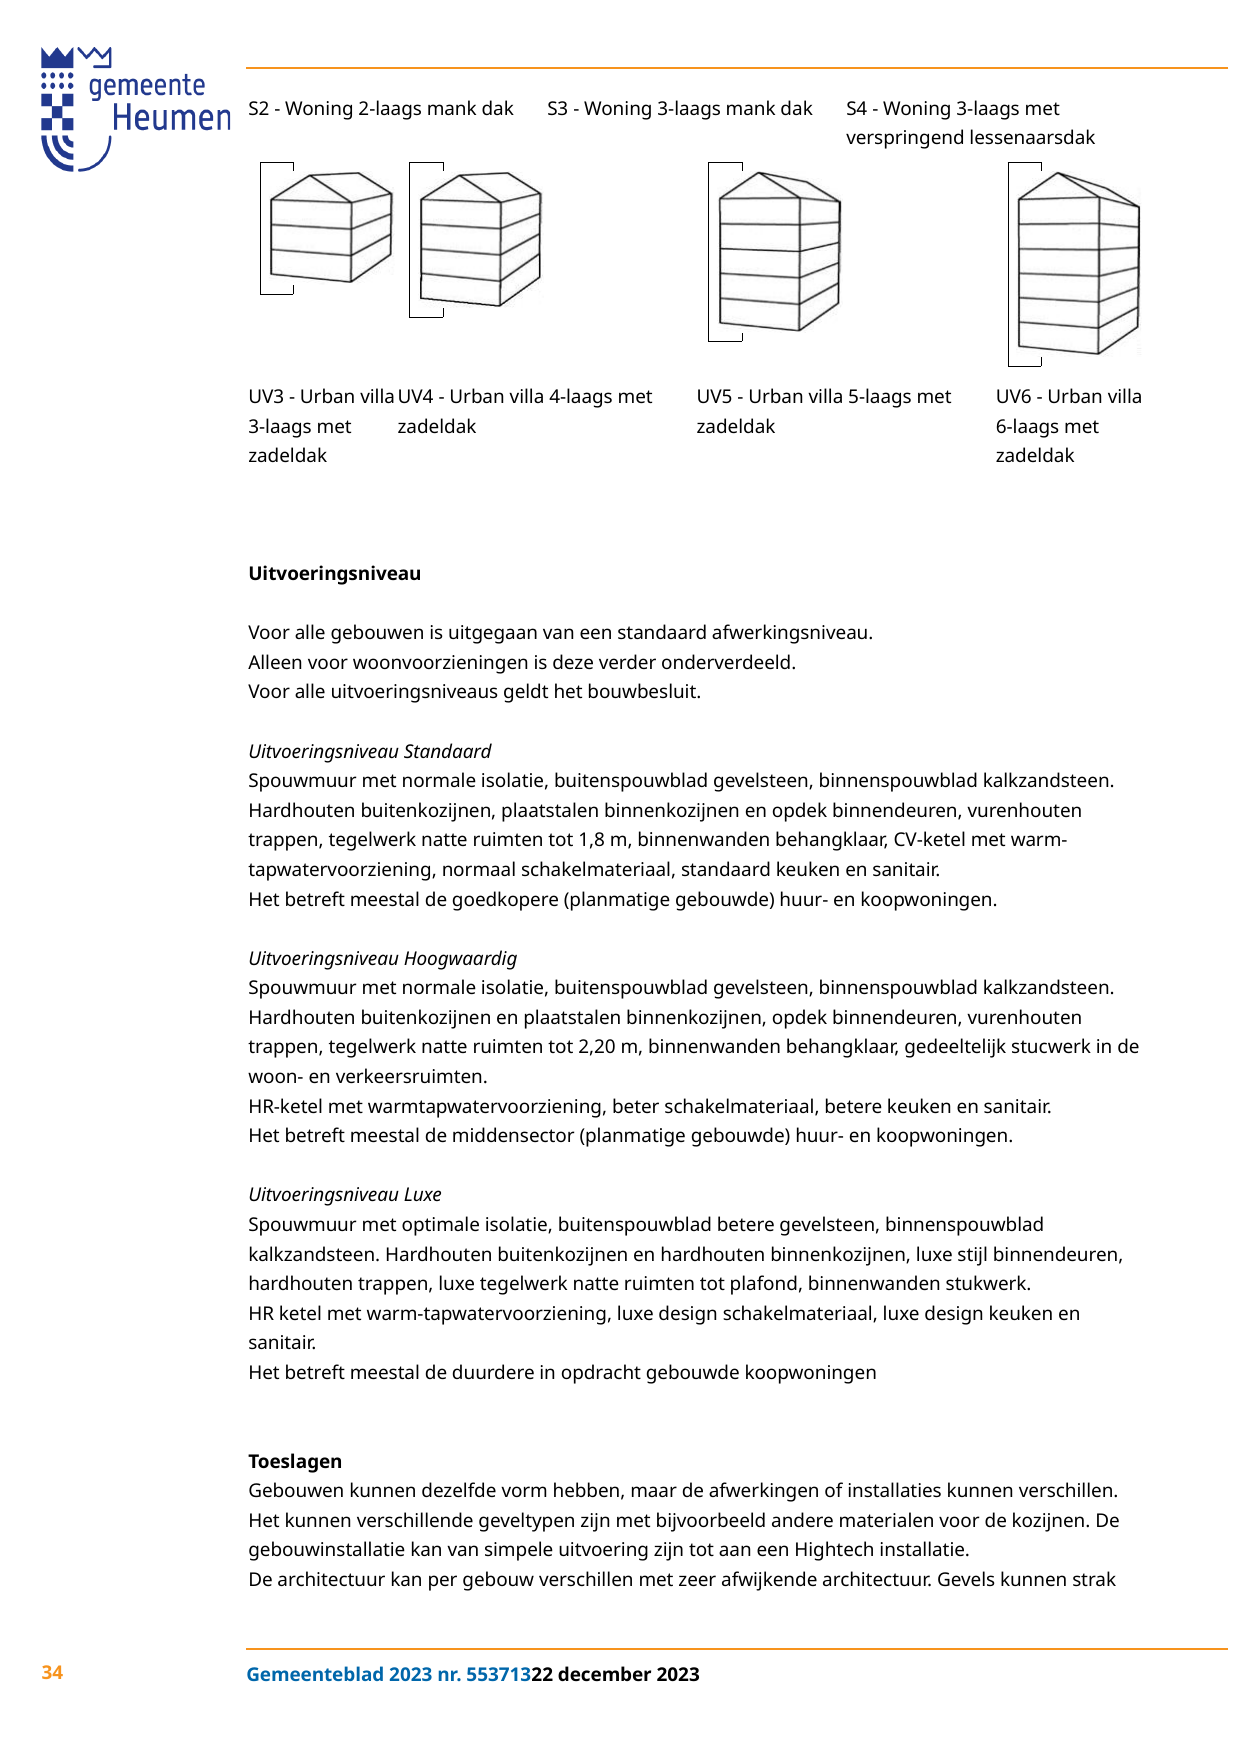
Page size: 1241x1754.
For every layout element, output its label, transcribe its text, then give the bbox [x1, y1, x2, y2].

text Spouwmuur met optimale isolatie, buitenspouwblad betere gevelsteen, binnenspouwblad kalkzandsteen. Hardhouten buitenkozijnen en hardhouten binnenkozijnen, luxe stijl binnendeuren, hardhouten trappen, luxe tegelwerk natte ruimten tot plafond, binnenwanden stukwerk. [248, 1211, 1152, 1296]
text Alleen voor woonvoorzieningen is deze verder onderverdeeld. [248, 649, 1152, 675]
picture [717, 171, 843, 333]
text HR ketel met warm-tapwatervoorziening, luxe design schakelmateriaal, luxe design keuken en sanitair. [248, 1300, 1152, 1355]
text HR-ketel met warmtapwatervoorziening, beter schakelmateriaal, betere keuken en sanitair. [248, 1093, 1152, 1118]
picture [418, 171, 544, 308]
text Het betreft meestal de goedkopere (planmatige gebouwde) huur- en koopwoningen. [248, 886, 1152, 911]
table_cell UV5 - Urban villa 5-laags met zadeldak [696, 384, 996, 468]
table_cell [248, 150, 397, 383]
text Voor alle uitvoeringsniveaus geldt het bouwbesluit. [248, 679, 1152, 704]
text Toeslagen [248, 1448, 1152, 1473]
text De architectuur kan per gebouw verschillen met zeer afwijkende architectuur. Gevels kunnen strak [248, 1566, 1152, 1592]
picture [268, 171, 395, 285]
text Hardhouten buitenkozijnen, plaatstalen binnenkozijnen en opdek binnendeuren, vurenhouten trappen, tegelwerk natte ruimten tot 1,8 m, binnenwanden behangklaar, CV-ketel met warm-tapwatervoorziening, normaal schakelmateriaal, standaard keuken en sanitair. [248, 797, 1152, 882]
table_cell [996, 150, 1152, 383]
text Uitvoeringsniveau Hoogwaardig [248, 945, 1152, 971]
picture [1016, 171, 1142, 357]
text Uitvoeringsniveau [248, 560, 1152, 586]
table_cell [398, 150, 696, 383]
table_cell S3 - Woning 3-laags mank dak [547, 95, 846, 150]
table_cell UV3 - Urban villa 3-laags met zadeldak [248, 384, 397, 468]
text Het betreft meestal de middensector (planmatige gebouwde) huur- en koopwoningen. [248, 1122, 1152, 1148]
text Voor alle gebouwen is uitgegaan van een standaard afwerkingsniveau. [248, 619, 1152, 645]
table_cell UV6 - Urban villa 6-laags met zadeldak [996, 384, 1152, 468]
picture [41, 47, 231, 172]
text Spouwmuur met normale isolatie, buitenspouwblad gevelsteen, binnenspouwblad kalkzandsteen. [248, 767, 1152, 793]
text Uitvoeringsniveau Standaard [248, 738, 1152, 763]
table_cell S2 - Woning 2-laags mank dak [248, 95, 547, 150]
text Spouwmuur met normale isolatie, buitenspouwblad gevelsteen, binnenspouwblad kalkzandsteen. Hardhouten buitenkozijnen en plaatstalen binnenkozijnen, opdek binnendeuren, vurenhouten trappen, tegelwerk natte ruimten tot 2,20 m, binnenwanden behangklaar, gedeeltelijk stucwerk in de woon- en verkeersruimten. [248, 974, 1152, 1089]
table_cell UV4 - Urban villa 4-laags met zadeldak [398, 384, 696, 468]
text Het betreft meestal de duurdere in opdracht gebouwde koopwoningen [248, 1359, 1152, 1385]
text Gebouwen kunnen dezelfde vorm hebben, maar de afwerkingen of installaties kunnen verschillen. Het kunnen verschillende geveltypen zijn met bijvoorbeeld andere materialen voor de kozijnen. De gebouwinstallatie kan van simpele uitvoering zijn tot aan een Hightech installatie. [248, 1477, 1152, 1562]
table_cell S4 - Woning 3-laags met verspringend lessenaarsdak [846, 95, 1152, 150]
table_cell [696, 150, 996, 383]
text Uitvoeringsniveau Luxe [248, 1182, 1152, 1207]
